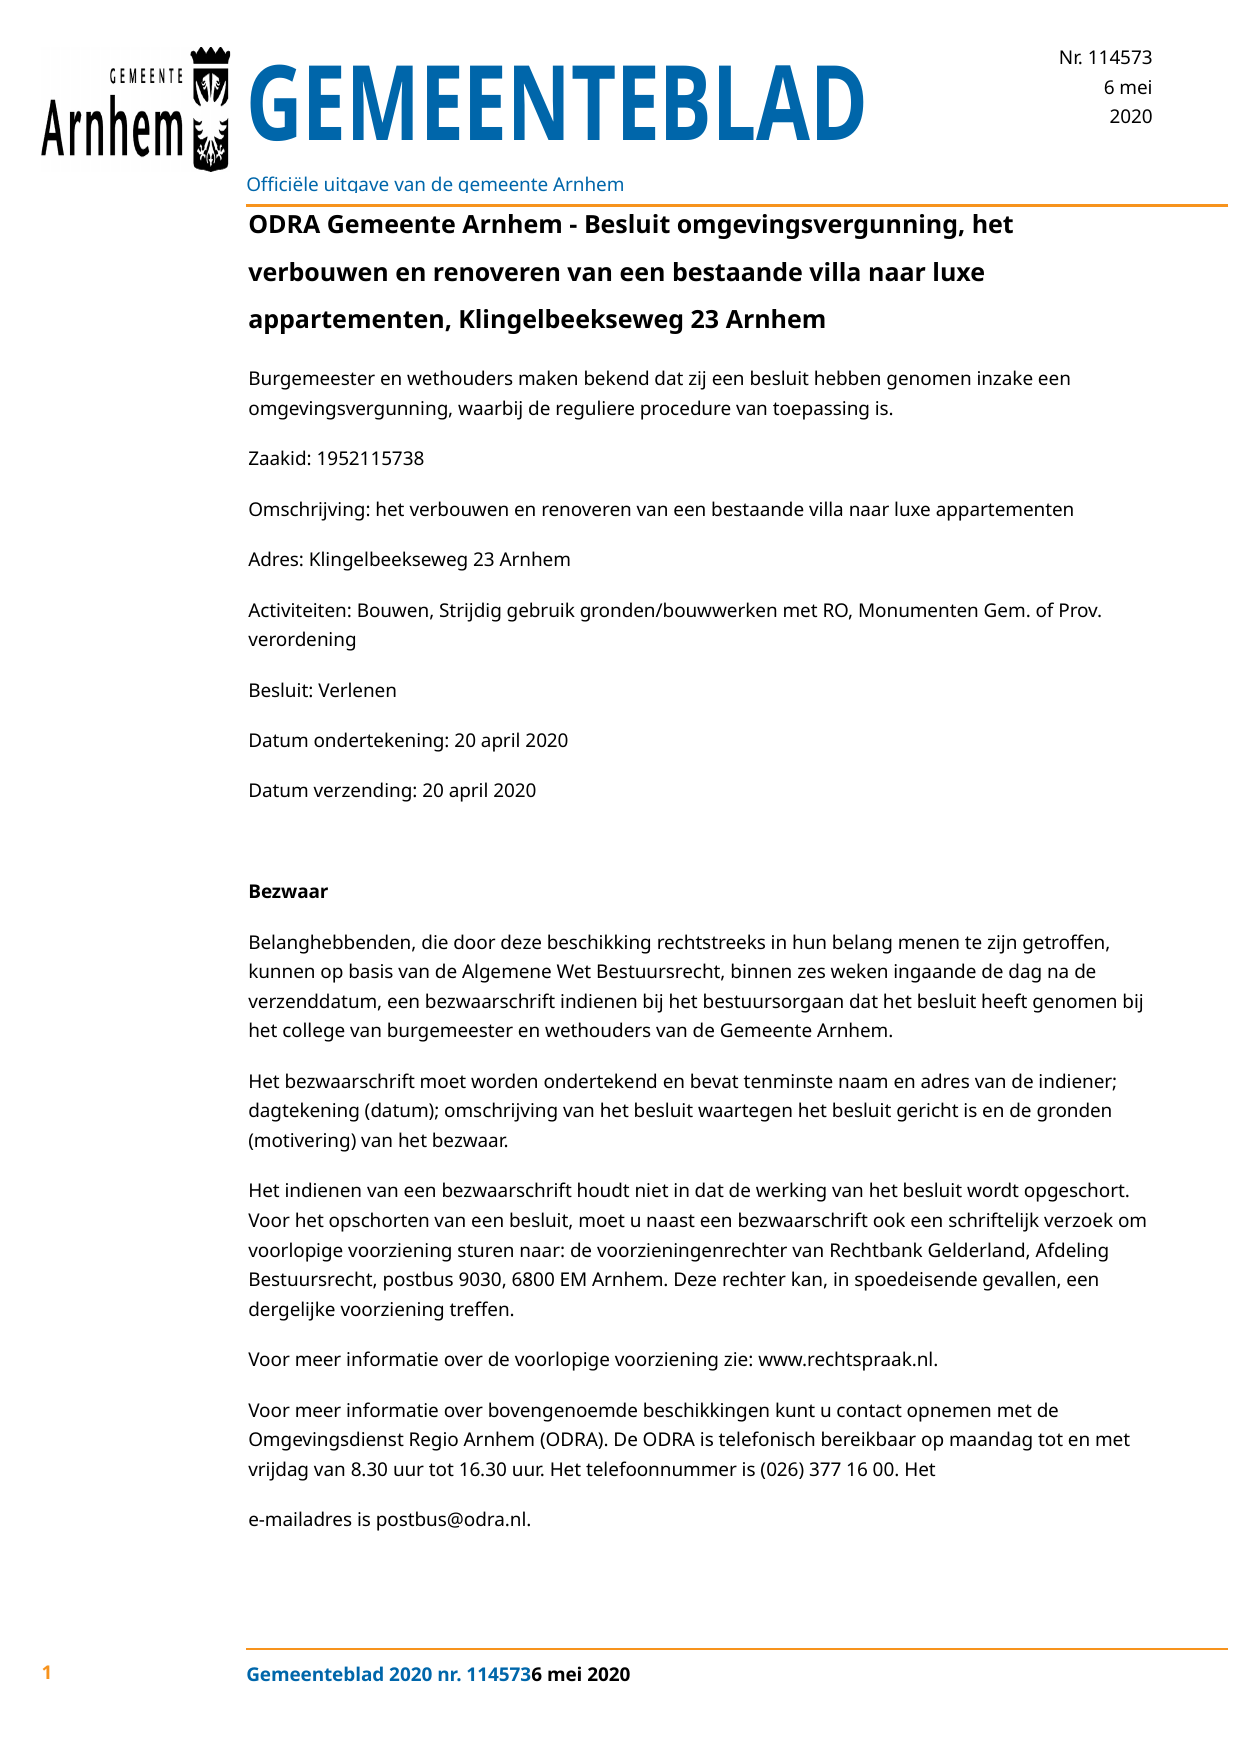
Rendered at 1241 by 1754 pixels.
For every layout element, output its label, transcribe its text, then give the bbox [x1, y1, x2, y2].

text Omschrijving: het verbouwen en renoveren van een bestaande villa naar luxe appartementen [248, 496, 1152, 522]
text Belanghebbenden, die door deze beschikking rechtstreeks in hun belang menen te zijn getroffen, kunnen op basis van de Algemene Wet Bestuursrecht, binnen zes weken ingaande de dag na de verzenddatum, een bezwaarschrift indienen bij het bestuursorgaan dat het besluit heeft genomen bij het college van burgemeester en wethouders van de Gemeente Arnhem. [248, 929, 1152, 1043]
text Datum verzending: 20 april 2020 [248, 778, 1152, 803]
text Activiteiten: Bouwen, Strijdig gebruik gronden/bouwwerken met RO, Monumenten Gem. of Prov. verordening [248, 597, 1152, 652]
text Adres: Klingelbeekseweg 23 Arnhem [248, 546, 1152, 572]
text Voor meer informatie over bovengenoemde beschikkingen kunt u contact opnemen met de Omgevingsdienst Regio Arnhem (ODRA). De ODRA is telefonisch bereikbaar op maandag tot en met vrijdag van 8.30 uur tot 16.30 uur. Het telefoonnummer is (026) 377 16 00. Het [248, 1397, 1152, 1482]
text Burgemeester en wethouders maken bekend dat zij een besluit hebben genomen inzake een omgevingsvergunning, waarbij de reguliere procedure van toepassing is. [248, 366, 1152, 421]
text Datum ondertekening: 20 april 2020 [248, 727, 1152, 753]
text Voor meer informatie over de voorlopige voorziening zie: www.rechtspraak.nl. [248, 1346, 1152, 1372]
text Het indienen van een bezwaarschrift houdt niet in dat de werking van het besluit wordt opgeschort. Voor het opschorten van een besluit, moet u naast een bezwaarschrift ook een schriftelijk verzoek om voorlopige voorziening sturen naar: de voorzieningenrechter van Rechtbank Gelderland, Afdeling Bestuursrecht, postbus 9030, 6800 EM Arnhem. Deze rechter kan, in spoedeisende gevallen, een dergelijke voorziening treffen. [248, 1178, 1152, 1322]
text Besluit: Verlenen [248, 677, 1152, 702]
picture [41, 47, 231, 172]
text e-mailadres is postbus@odra.nl. [248, 1506, 1152, 1532]
text Zaakid: 1952115738 [248, 446, 1152, 471]
text ODRA Gemeente Arnhem - Besluit omgevingsvergunning, het verbouwen en renoveren van een bestaande villa naar luxe appartementen, Klingelbeekseweg 23 Arnhem [248, 207, 1152, 336]
text Het bezwaarschrift moet worden ondertekend en bevat tenminste naam en adres van de indiener; dagtekening (datum); omschrijving van het besluit waartegen het besluit gericht is en de gronden (motivering) van het bezwaar. [248, 1068, 1152, 1153]
text Bezwaar [248, 878, 1152, 904]
